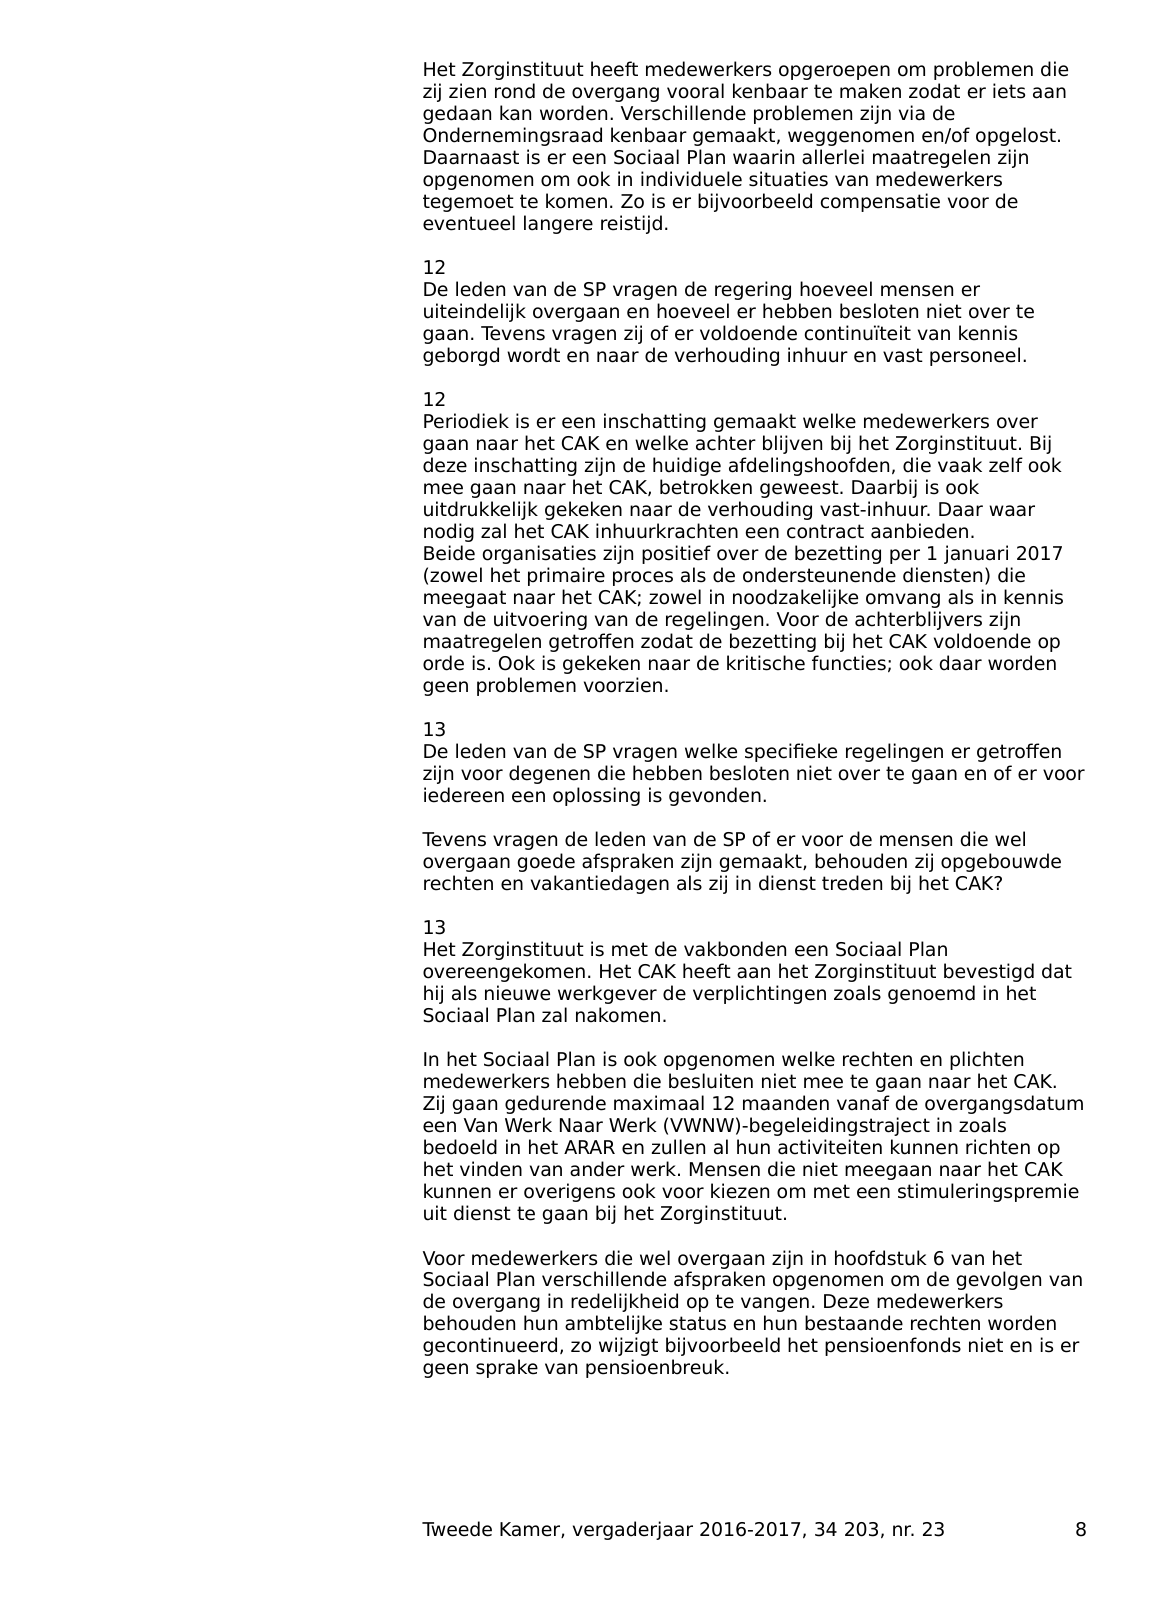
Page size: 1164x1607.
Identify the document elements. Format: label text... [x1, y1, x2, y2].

text De leden van de SP vragen de regering hoeveel mensen er uiteindelijk overgaan en hoeveel er hebben besloten niet over te gaan. Tevens vragen zij of er voldoende continuïteit van kennis geborgd wordt en naar de verhouding inhuur en vast personeel. [422, 279, 1087, 367]
text De leden van de SP vragen welke specifieke regelingen er getroffen zijn voor degenen die hebben besloten niet over te gaan en of er voor iedereen een oplossing is gevonden. [422, 741, 1087, 807]
text Voor medewerkers die wel overgaan zijn in hoofdstuk 6 van het Sociaal Plan verschillende afspraken opgenomen om de gevolgen van de overgang in redelijkheid op te vangen. Deze medewerkers behouden hun ambtelijke status en hun bestaande rechten worden gecontinueerd, zo wijzigt bijvoorbeeld het pensioenfonds niet en is er geen sprake van pensioenbreuk. [422, 1247, 1087, 1379]
text 12 [422, 389, 1087, 411]
text In het Sociaal Plan is ook opgenomen welke rechten en plichten medewerkers hebben die besluiten niet mee te gaan naar het CAK. Zij gaan gedurende maximaal 12 maanden vanaf de overgangsdatum een Van Werk Naar Werk (VWNW)-begeleidingstraject in zoals bedoeld in het ARAR en zullen al hun activiteiten kunnen richten op het vinden van ander werk. Mensen die niet meegaan naar het CAK kunnen er overigens ook voor kiezen om met een stimuleringspremie uit dienst te gaan bij het Zorginstituut. [422, 1049, 1087, 1225]
text Het Zorginstituut is met de vakbonden een Sociaal Plan overeengekomen. Het CAK heeft aan het Zorginstituut bevestigd dat hij als nieuwe werkgever de verplichtingen zoals genoemd in het Sociaal Plan zal nakomen. [422, 939, 1087, 1027]
text Het Zorginstituut heeft medewerkers opgeroepen om problemen die zij zien rond de overgang vooral kenbaar te maken zodat er iets aan gedaan kan worden. Verschillende problemen zijn via de Ondernemingsraad kenbaar gemaakt, weggenomen en/of opgelost. Daarnaast is er een Sociaal Plan waarin allerlei maatregelen zijn opgenomen om ook in individuele situaties van medewerkers tegemoet te komen. Zo is er bijvoorbeeld compensatie voor de eventueel langere reistijd. [422, 59, 1087, 235]
text Periodiek is er een inschatting gemaakt welke medewerkers over gaan naar het CAK en welke achter blijven bij het Zorginstituut. Bij deze inschatting zijn de huidige afdelingshoofden, die vaak zelf ook mee gaan naar het CAK, betrokken geweest. Daarbij is ook uitdrukkelijk gekeken naar de verhouding vast-inhuur. Daar waar nodig zal het CAK inhuurkrachten een contract aanbieden. [422, 411, 1087, 543]
text 13 [422, 719, 1087, 741]
text 12 [422, 257, 1087, 279]
text Tevens vragen de leden van de SP of er voor de mensen die wel overgaan goede afspraken zijn gemaakt, behouden zij opgebouwde rechten en vakantiedagen als zij in dienst treden bij het CAK? [422, 829, 1087, 895]
text Beide organisaties zijn positief over de bezetting per 1 januari 2017 (zowel het primaire proces als de ondersteunende diensten) die meegaat naar het CAK; zowel in noodzakelijke omvang als in kennis van de uitvoering van de regelingen. Voor de achterblijvers zijn maatregelen getroffen zodat de bezetting bij het CAK voldoende op orde is. Ook is gekeken naar de kritische functies; ook daar worden geen problemen voorzien. [422, 543, 1087, 697]
text 13 [422, 917, 1087, 939]
